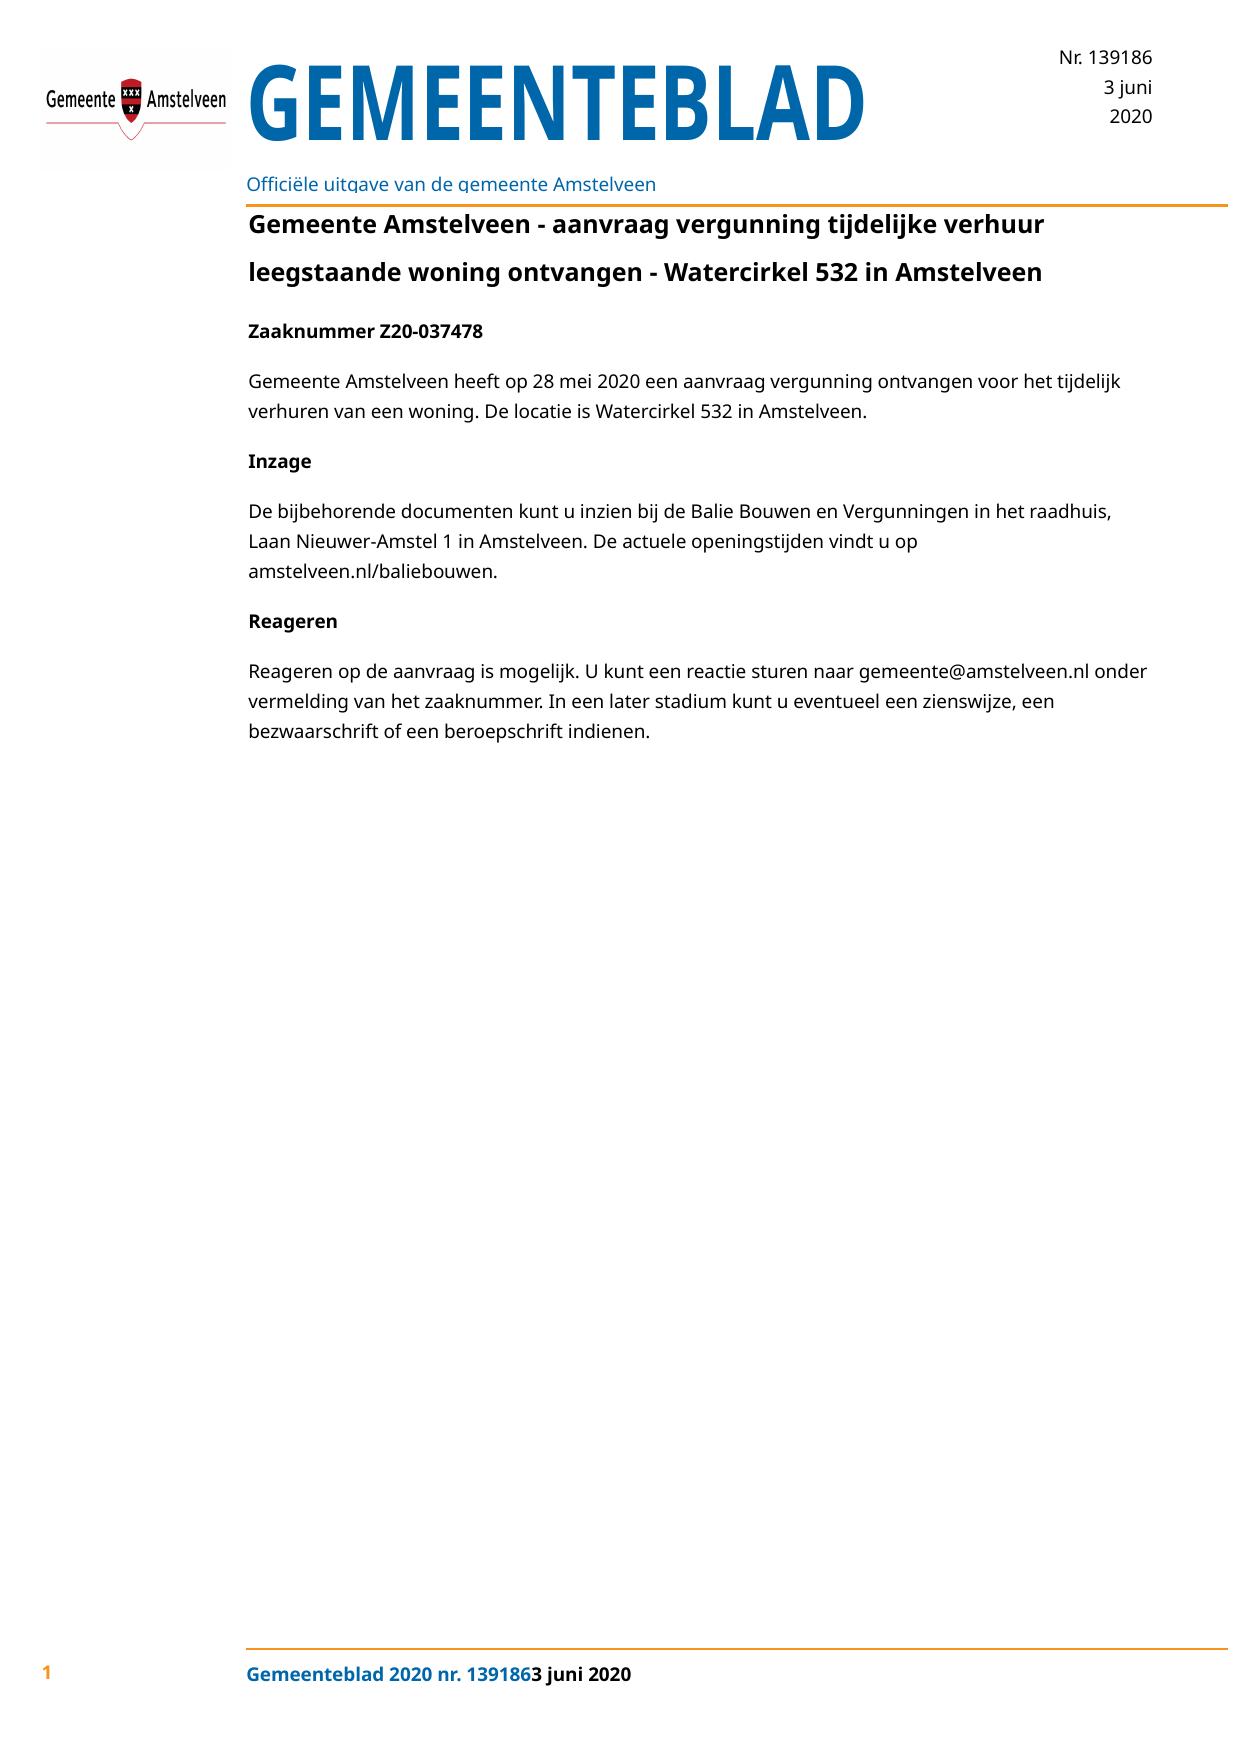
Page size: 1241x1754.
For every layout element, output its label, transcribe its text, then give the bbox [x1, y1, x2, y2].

text De bijbehorende documenten kunt u inzien bij de Balie Bouwen en Vergunningen in het raadhuis, Laan Nieuwer-Amstel 1 in Amstelveen. De actuele openingstijden vindt u op amstelveen.nl/baliebouwen. [248, 499, 1152, 584]
picture [41, 47, 231, 172]
text Reageren [248, 608, 1152, 634]
text Gemeente Amstelveen - aanvraag vergunning tijdelijke verhuur leegstaande woning ontvangen - Watercirkel 532 in Amstelveen [248, 207, 1152, 288]
text Reageren op de aanvraag is mogelijk. U kunt een reactie sturen naar gemeente@amstelveen.nl onder vermelding van het zaaknummer. In een later stadium kunt u eventueel een zienswijze, een bezwaarschrift of een beroepschrift indienen. [248, 659, 1152, 744]
text Gemeente Amstelveen heeft op 28 mei 2020 een aanvraag vergunning ontvangen voor het tijdelijk verhuren van een woning. De locatie is Watercirkel 532 in Amstelveen. [248, 368, 1152, 424]
text Inzage [248, 448, 1152, 474]
text Zaaknummer Z20-037478 [248, 318, 1152, 344]
